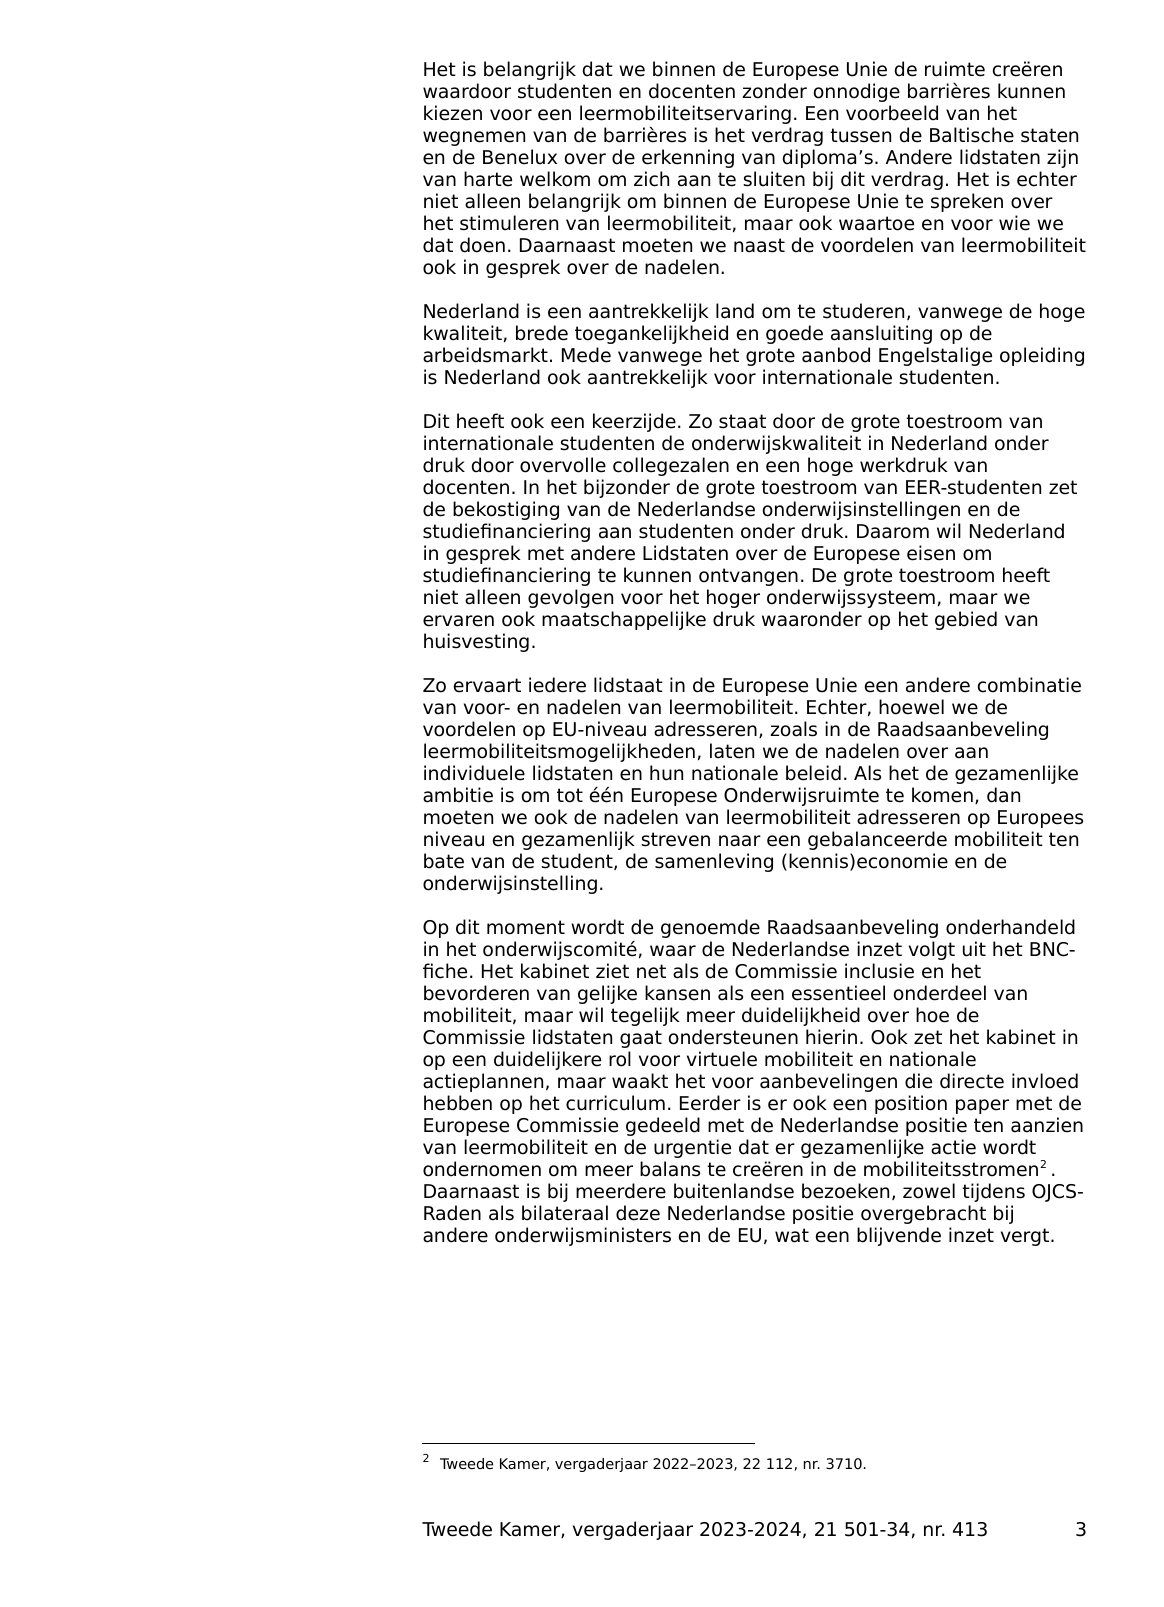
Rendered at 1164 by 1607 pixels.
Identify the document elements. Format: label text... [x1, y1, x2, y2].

text Op dit moment wordt de genoemde Raadsaanbeveling onderhandeld in het onderwijscomité, waar de Nederlandse inzet volgt uit het BNC-fiche. Het kabinet ziet net als de Commissie inclusie en het bevorderen van gelijke kansen als een essentieel onderdeel van mobiliteit, maar wil tegelijk meer duidelijkheid over hoe de Commissie lidstaten gaat ondersteunen hierin. Ook zet het kabinet in op een duidelijkere rol voor virtuele mobiliteit en nationale actieplannen, maar waakt het voor aanbevelingen die directe invloed hebben op het curriculum. Eerder is er ook een position paper met de Europese Commissie gedeeld met de Nederlandse positie ten aanzien van leermobiliteit en de urgentie dat er gezamenlijke actie wordt ondernomen om meer balans te creëren in de mobiliteitsstromen. Daarnaast is bij meerdere buitenlandse bezoeken, zowel tijdens OJCS-Raden als bilateraal deze Nederlandse positie overgebracht bij andere onderwijsministers en de EU, wat een blijvende inzet vergt. [422, 917, 1087, 1247]
text Zo ervaart iedere lidstaat in de Europese Unie een andere combinatie van voor- en nadelen van leermobiliteit. Echter, hoewel we de voordelen op EU-niveau adresseren, zoals in de Raadsaanbeveling leermobiliteitsmogelijkheden, laten we de nadelen over aan individuele lidstaten en hun nationale beleid. Als het de gezamenlijke ambitie is om tot één Europese Onderwijsruimte te komen, dan moeten we ook de nadelen van leermobiliteit adresseren op Europees niveau en gezamenlijk streven naar een gebalanceerde mobiliteit ten bate van de student, de samenleving (kennis)economie en de onderwijsinstelling. [422, 675, 1087, 895]
text Het is belangrijk dat we binnen de Europese Unie de ruimte creëren waardoor studenten en docenten zonder onnodige barrières kunnen kiezen voor een leermobiliteitservaring. Een voorbeeld van het wegnemen van de barrières is het verdrag tussen de Baltische staten en de Benelux over de erkenning van diploma’s. Andere lidstaten zijn van harte welkom om zich aan te sluiten bij dit verdrag. Het is echter niet alleen belangrijk om binnen de Europese Unie te spreken over het stimuleren van leermobiliteit, maar ook waartoe en voor wie we dat doen. Daarnaast moeten we naast de voordelen van leermobiliteit ook in gesprek over de nadelen. [422, 59, 1087, 279]
text Dit heeft ook een keerzijde. Zo staat door de grote toestroom van internationale studenten de onderwijskwaliteit in Nederland onder druk door overvolle collegezalen en een hoge werkdruk van docenten. In het bijzonder de grote toestroom van EER-studenten zet de bekostiging van de Nederlandse onderwijsinstellingen en de studiefinanciering aan studenten onder druk. Daarom wil Nederland in gesprek met andere Lidstaten over de Europese eisen om studiefinanciering te kunnen ontvangen. De grote toestroom heeft niet alleen gevolgen voor het hoger onderwijssysteem, maar we ervaren ook maatschappelijke druk waaronder op het gebied van huisvesting. [422, 411, 1087, 653]
text Tweede Kamer, vergaderjaar 2022–2023, 22 112, nr. 3710. [422, 1452, 1087, 1474]
text Nederland is een aantrekkelijk land om te studeren, vanwege de hoge kwaliteit, brede toegankelijkheid en goede aansluiting op de arbeidsmarkt. Mede vanwege het grote aanbod Engelstalige opleiding is Nederland ook aantrekkelijk voor internationale studenten. [422, 301, 1087, 389]
